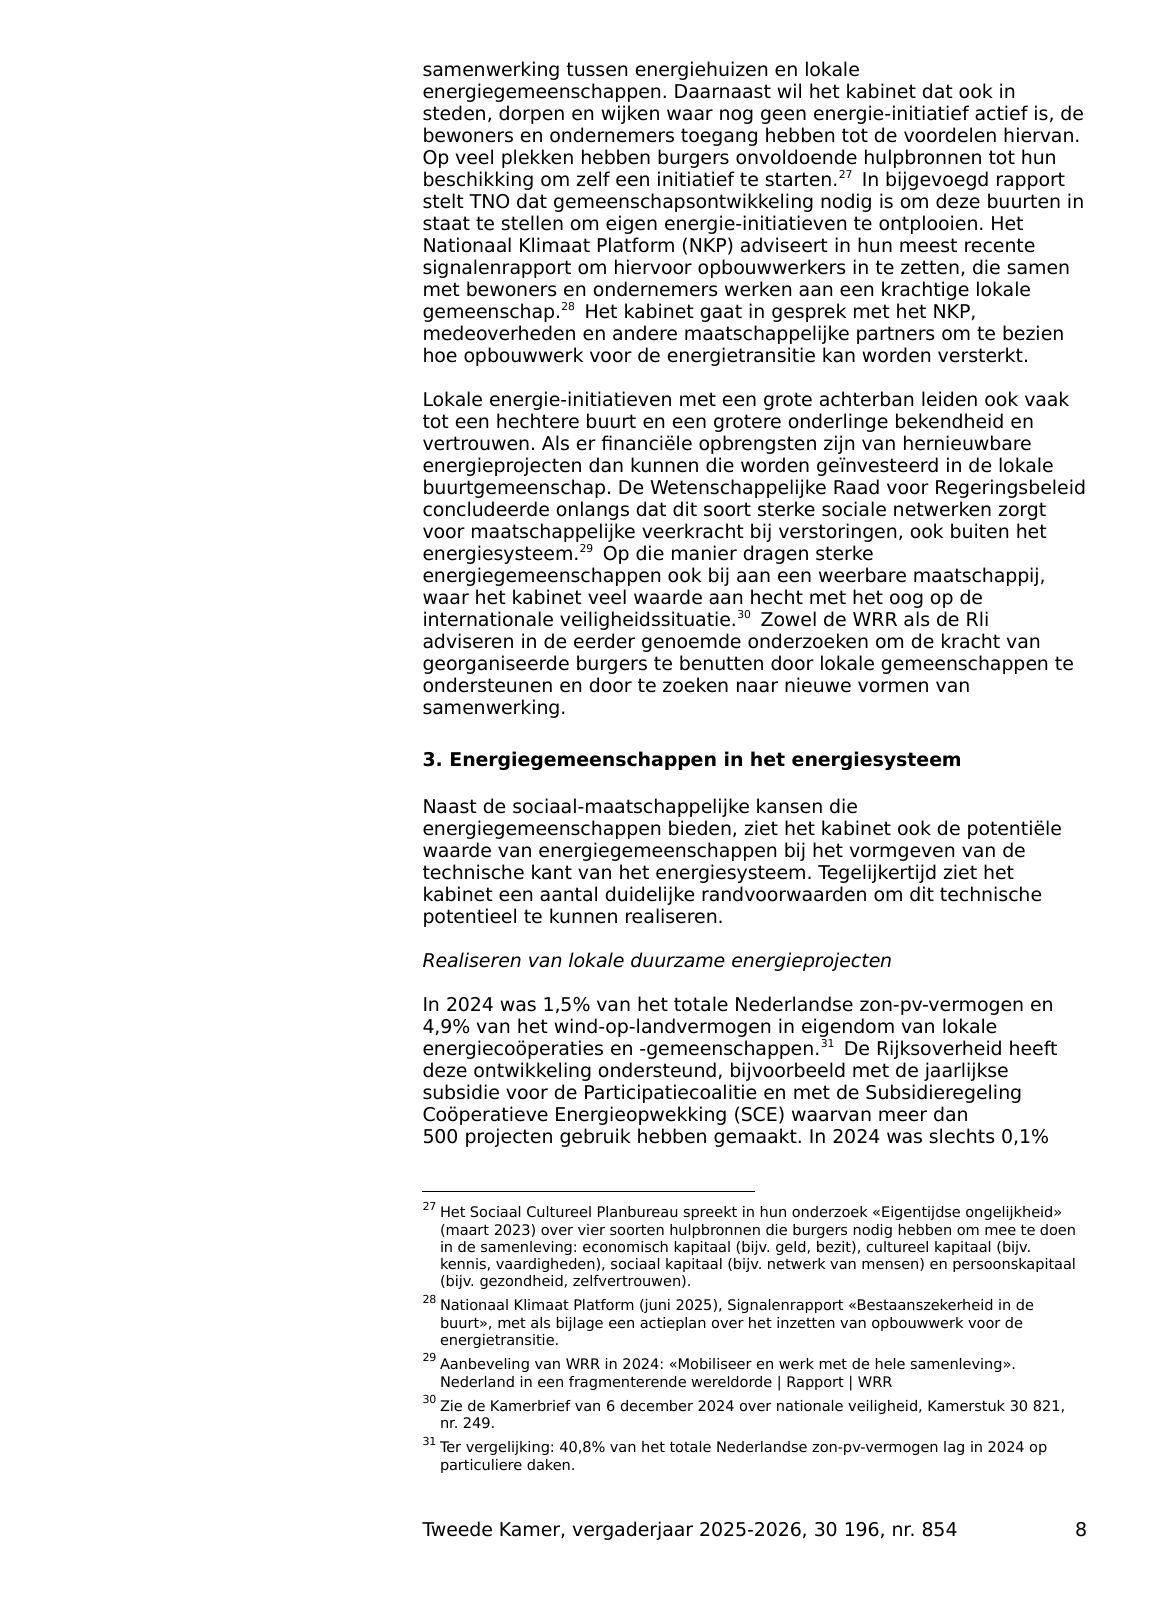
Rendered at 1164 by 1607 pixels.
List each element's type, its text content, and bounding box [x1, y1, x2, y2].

text Ter vergelijking: 40,8% van het totale Nederlandse zon-pv-vermogen lag in 2024 op particuliere daken. [422, 1435, 1087, 1474]
text Zie de Kamerbrief van 6 december 2024 over nationale veiligheid, Kamerstuk 30 821, nr. 249. [422, 1393, 1087, 1432]
text samenwerking tussen energiehuizen en lokale energiegemeenschappen. Daarnaast wil het kabinet dat ook in steden, dorpen en wijken waar nog geen energie-initiatief actief is, de bewoners en ondernemers toegang hebben tot de voordelen hiervan. Op veel plekken hebben burgers onvoldoende hulpbronnen tot hun beschikking om zelf een initiatief te starten. In bijgevoegd rapport stelt TNO dat gemeenschapsontwikkeling nodig is om deze buurten in staat te stellen om eigen energie-initiatieven te ontplooien. Het Nationaal Klimaat Platform (NKP) adviseert in hun meest recente signalenrapport om hiervoor opbouwwerkers in te zetten, die samen met bewoners en ondernemers werken aan een krachtige lokale gemeenschap. Het kabinet gaat in gesprek met het NKP, medeoverheden en andere maatschappelijke partners om te bezien hoe opbouwwerk voor de energietransitie kan worden versterkt. [422, 59, 1087, 367]
text Het Sociaal Cultureel Planbureau spreekt in hun onderzoek «Eigentijdse ongelijkheid» (maart 2023) over vier soorten hulpbronnen die burgers nodig hebben om mee te doen in de samenleving: economisch kapitaal (bijv. geld, bezit), cultureel kapitaal (bijv. kennis, vaardigheden), sociaal kapitaal (bijv. netwerk van mensen) en persoonskapitaal (bijv. gezondheid, zelfvertrouwen). [422, 1200, 1087, 1290]
text Aanbeveling van WRR in 2024: «Mobiliseer en werk met de hele samenleving». Nederland in een fragmenterende wereldorde | Rapport | WRR [422, 1352, 1087, 1391]
text Lokale energie-initiatieven met een grote achterban leiden ook vaak tot een hechtere buurt en een grotere onderlinge bekendheid en vertrouwen. Als er financiële opbrengsten zijn van hernieuwbare energieprojecten dan kunnen die worden geïnvesteerd in de lokale buurtgemeenschap. De Wetenschappelijke Raad voor Regeringsbeleid concludeerde onlangs dat dit soort sterke sociale netwerken zorgt voor maatschappelijke veerkracht bij verstoringen, ook buiten het energiesysteem. Op die manier dragen sterke energiegemeenschappen ook bij aan een weerbare maatschappij, waar het kabinet veel waarde aan hecht met het oog op de internationale veiligheidssituatie. Zowel de WRR als de Rli adviseren in de eerder genoemde onderzoeken om de kracht van georganiseerde burgers te benutten door lokale gemeenschappen te ondersteunen en door te zoeken naar nieuwe vormen van samenwerking. [422, 389, 1087, 719]
text Naast de sociaal-maatschappelijke kansen die energiegemeenschappen bieden, ziet het kabinet ook de potentiële waarde van energiegemeenschappen bij het vormgeven van de technische kant van het energiesysteem. Tegelijkertijd ziet het kabinet een aantal duidelijke randvoorwaarden om dit technische potentieel te kunnen realiseren. [422, 796, 1087, 927]
text Nationaal Klimaat Platform (juni 2025), Signalenrapport «Bestaanszekerheid in de buurt», met als bijlage een actieplan over het inzetten van opbouwwerk voor de energietransitie. [422, 1293, 1087, 1349]
subtitle 3. Energiegemeenschappen in het energiesysteem [422, 749, 1087, 771]
subtitle Realiseren van lokale duurzame energieprojecten [422, 950, 1087, 972]
text In 2024 was 1,5% van het totale Nederlandse zon-pv-vermogen en 4,9% van het wind-op-landvermogen in eigendom van lokale energiecoöperaties en -gemeenschappen. De Rijksoverheid heeft deze ontwikkeling ondersteund, bijvoorbeeld met de jaarlijkse subsidie voor de Participatiecoalitie en met de Subsidieregeling Coöperatieve Energieopwekking (SCE) waarvan meer dan 500 projecten gebruik hebben gemaakt. In 2024 was slechts 0,1% [422, 994, 1087, 1148]
